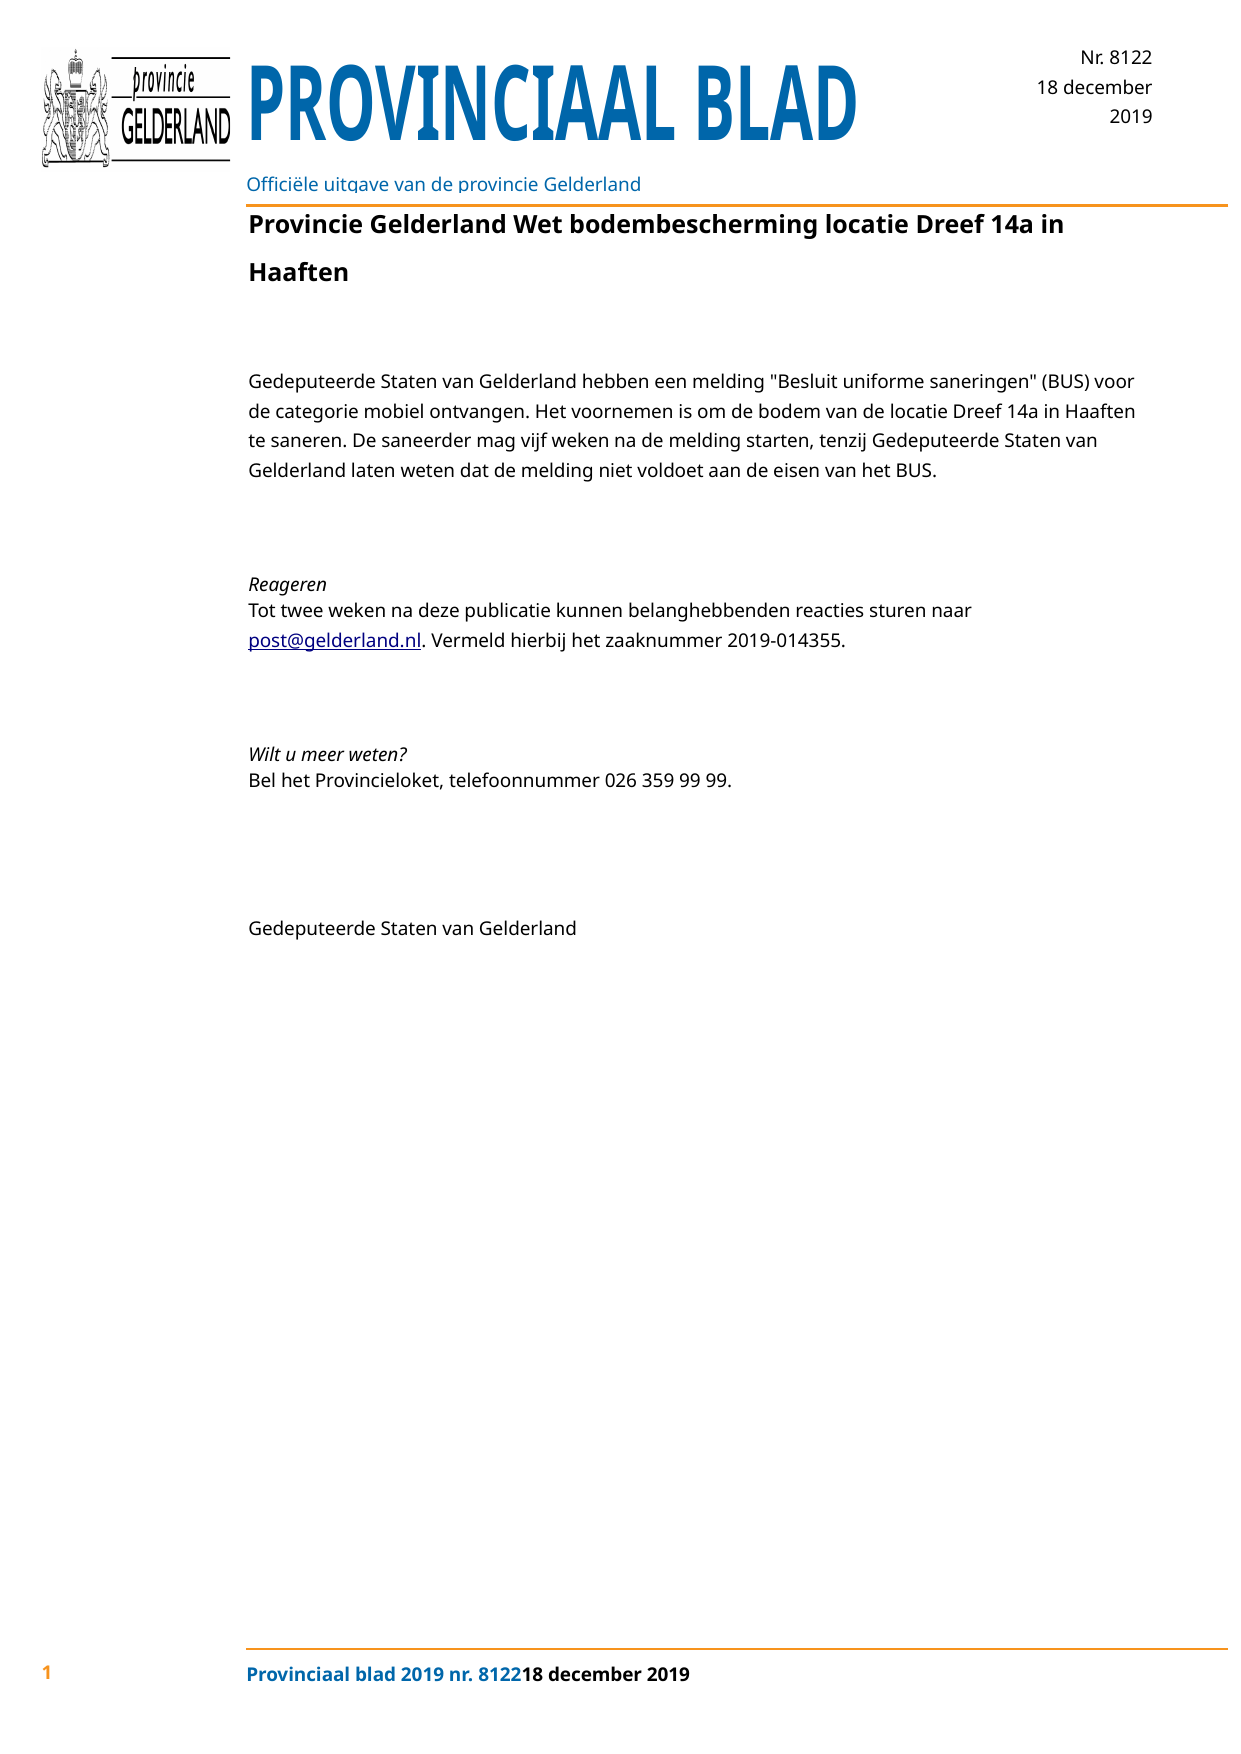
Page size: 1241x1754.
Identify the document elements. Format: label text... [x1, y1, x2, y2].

text Provincie Gelderland Wet bodembescherming locatie Dreef 14a in Haaften [248, 207, 1152, 288]
picture [41, 47, 231, 172]
text Gedeputeerde Staten van Gelderland hebben een melding "Besluit uniforme saneringen" (BUS) voor de categorie mobiel ontvangen. Het voornemen is om de bodem van de locatie Dreef 14a in Haaften te saneren. De saneerder mag vijf weken na de melding starten, tenzij Gedeputeerde Staten van Gelderland laten weten dat de melding niet voldoet aan de eisen van het BUS. [248, 368, 1152, 483]
text Tot twee weken na deze publicatie kunnen belanghebbenden reacties sturen naar post@gelderland.nl. Vermeld hierbij het zaaknummer 2019-014355. [248, 597, 1152, 652]
text Reageren [248, 571, 1152, 597]
text Wilt u meer weten? [248, 741, 1152, 767]
text Gedeputeerde Staten van Gelderland [248, 916, 1152, 941]
text Bel het Provincieloket, telefoonnummer 026 359 99 99. [248, 767, 1152, 793]
